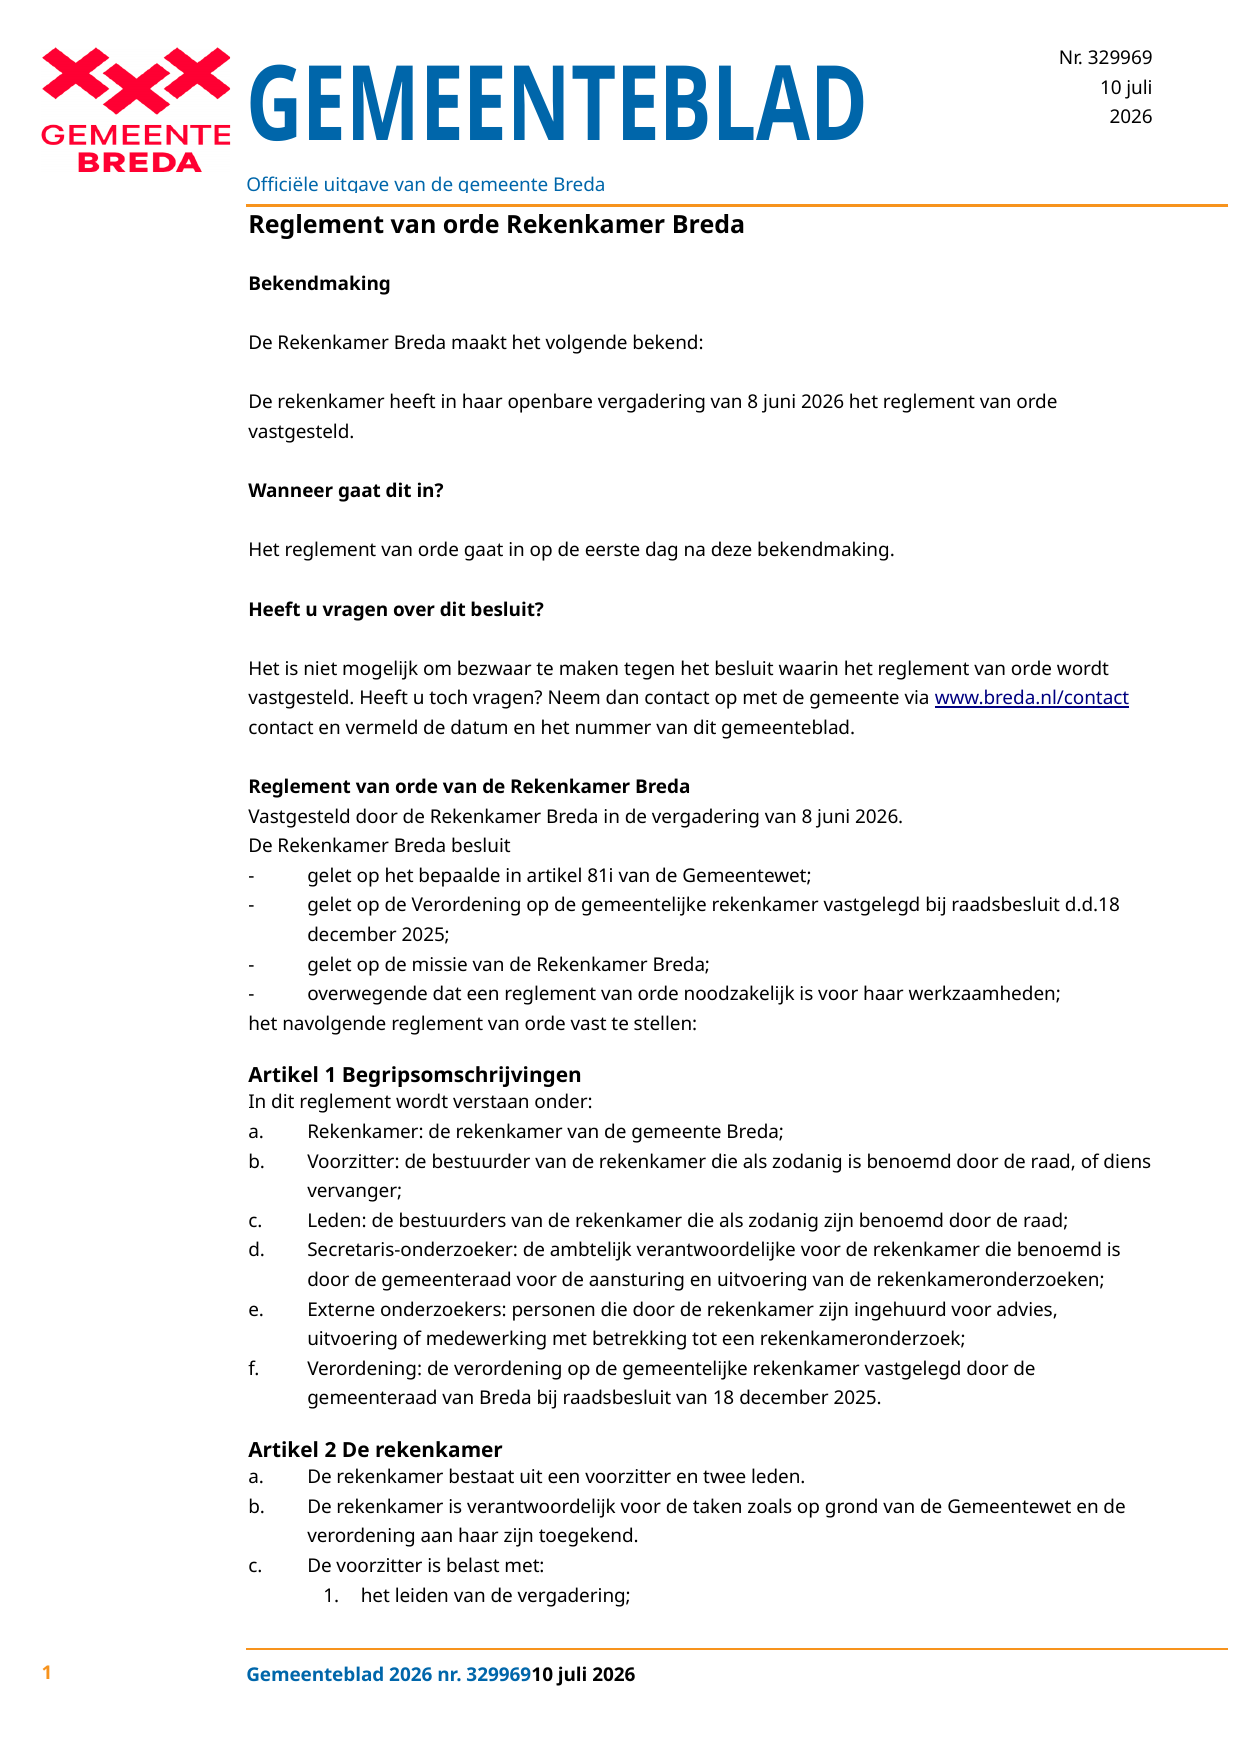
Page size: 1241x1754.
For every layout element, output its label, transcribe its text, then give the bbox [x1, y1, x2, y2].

text Artikel 1 Begripsomschrijvingen [248, 1060, 1152, 1089]
text Bekendmaking [248, 270, 1152, 296]
text Het is niet mogelijk om bezwaar te maken tegen het besluit waarin het reglement van orde wordt vastgesteld. Heeft u toch vragen? Neem dan contact op met de gemeente via www.breda.nl/contact contact en vermeld de datum en het nummer van dit gemeenteblad. [248, 655, 1152, 740]
text Reglement van orde van de Rekenkamer Breda [248, 773, 1152, 799]
list overwegende dat een reglement van orde noodzakelijk is voor haar werkzaamheden; [248, 980, 1152, 1006]
list gelet op het bepaalde in artikel 81i van de Gemeentewet; [248, 862, 1152, 888]
text De Rekenkamer Breda maakt het volgende bekend: [248, 329, 1152, 355]
text het navolgende reglement van orde vast te stellen: [248, 1010, 1152, 1036]
text De Rekenkamer Breda besluit [248, 832, 1152, 858]
text Artikel 2 De rekenkamer [248, 1435, 1152, 1463]
text Heeft u vragen over dit besluit? [248, 596, 1152, 621]
text Reglement van orde Rekenkamer Breda [248, 207, 1152, 241]
list Externe onderzoekers: personen die door de rekenkamer zijn ingehuurd voor advies, uitvoering of medewerking met betrekking tot een rekenkameronderzoek; [248, 1296, 1152, 1351]
list De voorzitter is belast met: [248, 1552, 1152, 1578]
text In dit reglement wordt verstaan onder: [248, 1089, 1152, 1114]
list het leiden van de vergadering; [323, 1582, 1152, 1607]
text Vastgesteld door de Rekenkamer Breda in de vergadering van 8 juni 2026. [248, 803, 1152, 828]
list De rekenkamer bestaat uit een voorzitter en twee leden. [248, 1463, 1152, 1489]
text De rekenkamer heeft in haar openbare vergadering van 8 juni 2026 het reglement van orde vastgesteld. [248, 389, 1152, 444]
list gelet op de Verordening op de gemeentelijke rekenkamer vastgelegd bij raadsbesluit d.d.18 december 2025; [248, 892, 1152, 947]
list Leden: de bestuurders van de rekenkamer die als zodanig zijn benoemd door de raad; [248, 1207, 1152, 1233]
text Het reglement van orde gaat in op de eerste dag na deze bekendmaking. [248, 537, 1152, 562]
list De rekenkamer is verantwoordelijk voor de taken zoals op grond van de Gemeentewet en de verordening aan haar zijn toegekend. [248, 1493, 1152, 1548]
list Secretaris-onderzoeker: de ambtelijk verantwoordelijke voor de rekenkamer die benoemd is door de gemeenteraad voor de aansturing en uitvoering van de rekenkameronderzoeken; [248, 1237, 1152, 1292]
list gelet op de missie van de Rekenkamer Breda; [248, 951, 1152, 976]
picture [41, 47, 231, 172]
list Rekenkamer: de rekenkamer van de gemeente Breda; [248, 1118, 1152, 1144]
list Verordening: de verordening op de gemeentelijke rekenkamer vastgelegd door de gemeenteraad van Breda bij raadsbesluit van 18 december 2025. [248, 1355, 1152, 1410]
list Voorzitter: de bestuurder van de rekenkamer die als zodanig is benoemd door de raad, of diens vervanger; [248, 1148, 1152, 1203]
text Wanneer gaat dit in? [248, 477, 1152, 503]
